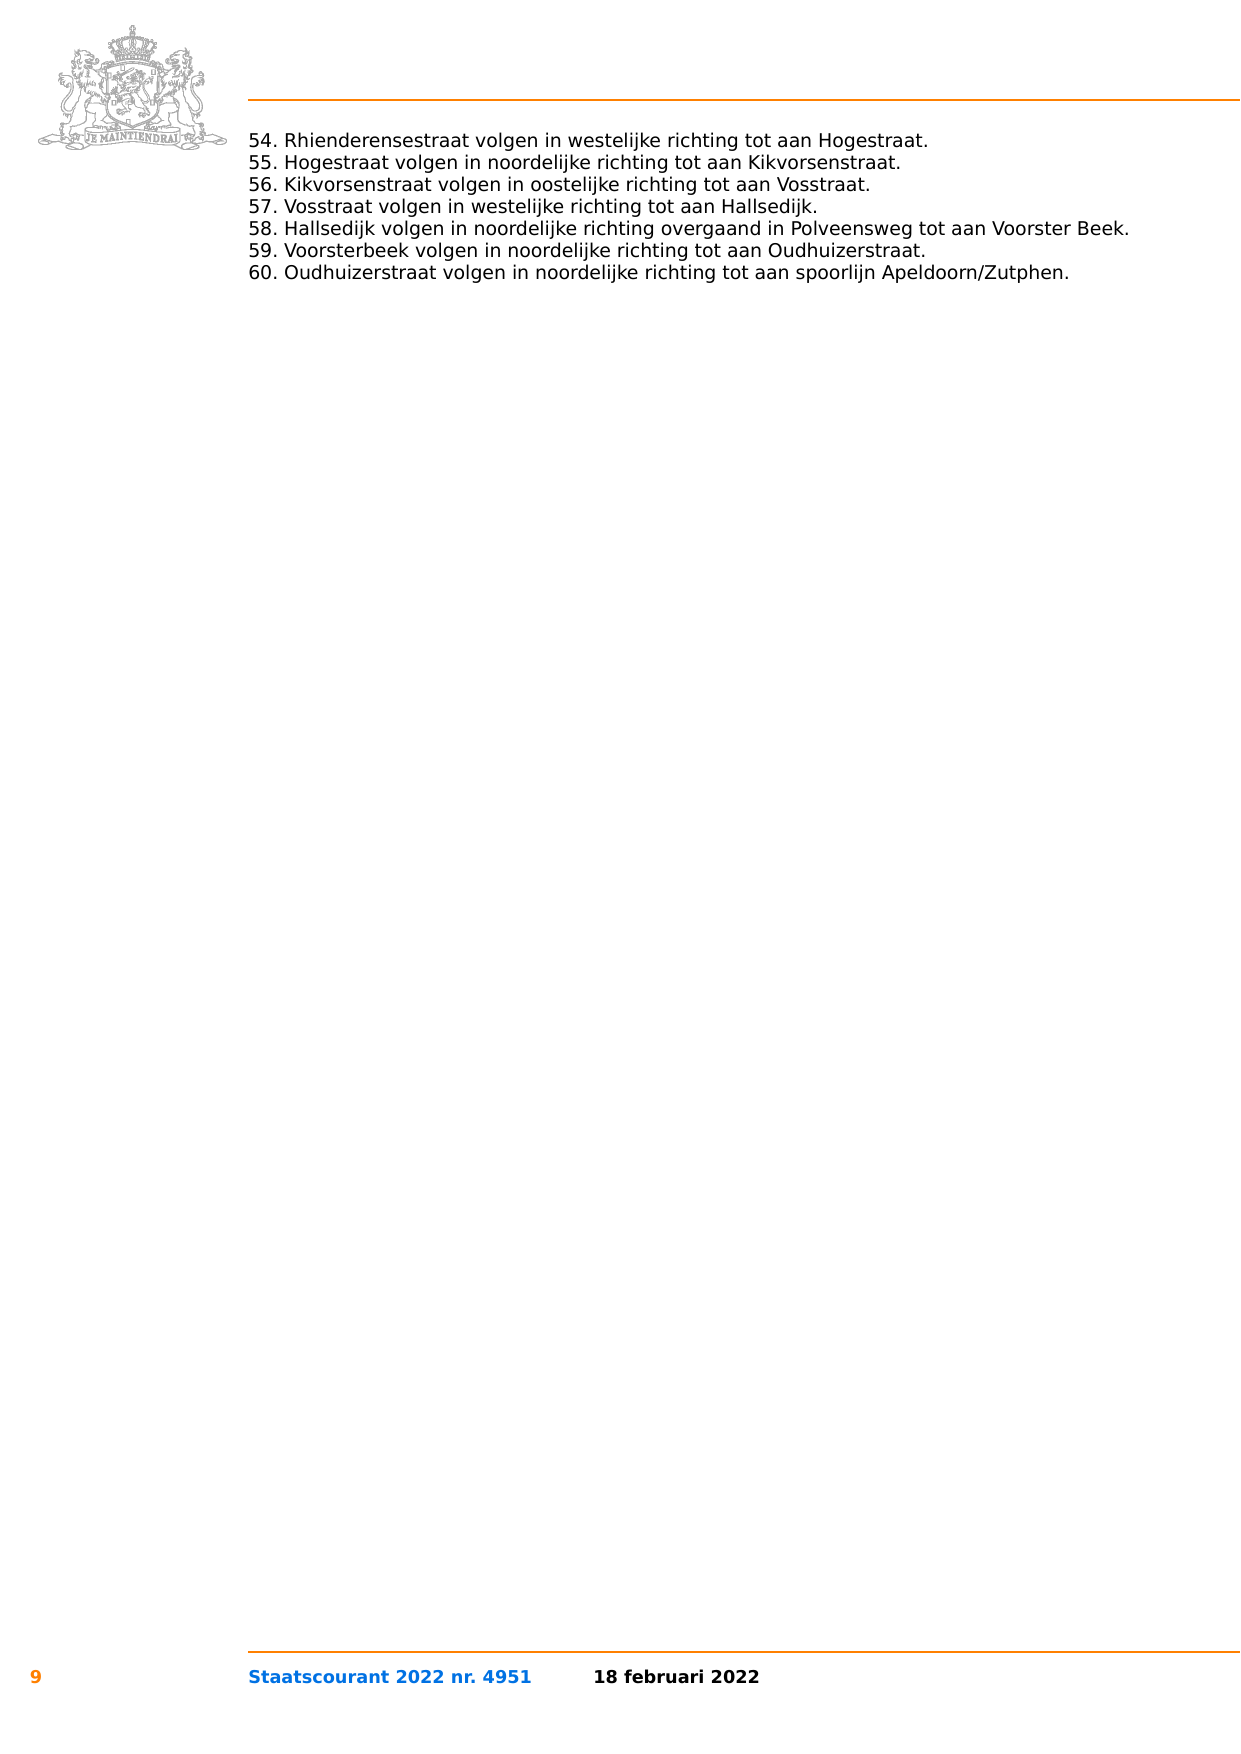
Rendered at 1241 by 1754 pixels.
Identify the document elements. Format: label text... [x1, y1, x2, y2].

text 59. Voorsterbeek volgen in noordelijke richting tot aan Oudhuizerstraat. [248, 240, 1163, 262]
text 56. Kikvorsenstraat volgen in oostelijke richting tot aan Vosstraat. [248, 174, 1163, 196]
picture [38, 25, 227, 150]
text 54. Rhienderensestraat volgen in westelijke richting tot aan Hogestraat. [248, 130, 1163, 152]
text 58. Hallsedijk volgen in noordelijke richting overgaand in Polveensweg tot aan Voorster Beek. [248, 218, 1163, 240]
text 60. Oudhuizerstraat volgen in noordelijke richting tot aan spoorlijn Apeldoorn/Zutphen. [248, 262, 1163, 284]
text 55. Hogestraat volgen in noordelijke richting tot aan Kikvorsenstraat. [248, 152, 1163, 174]
text 57. Vosstraat volgen in westelijke richting tot aan Hallsedijk. [248, 196, 1163, 218]
